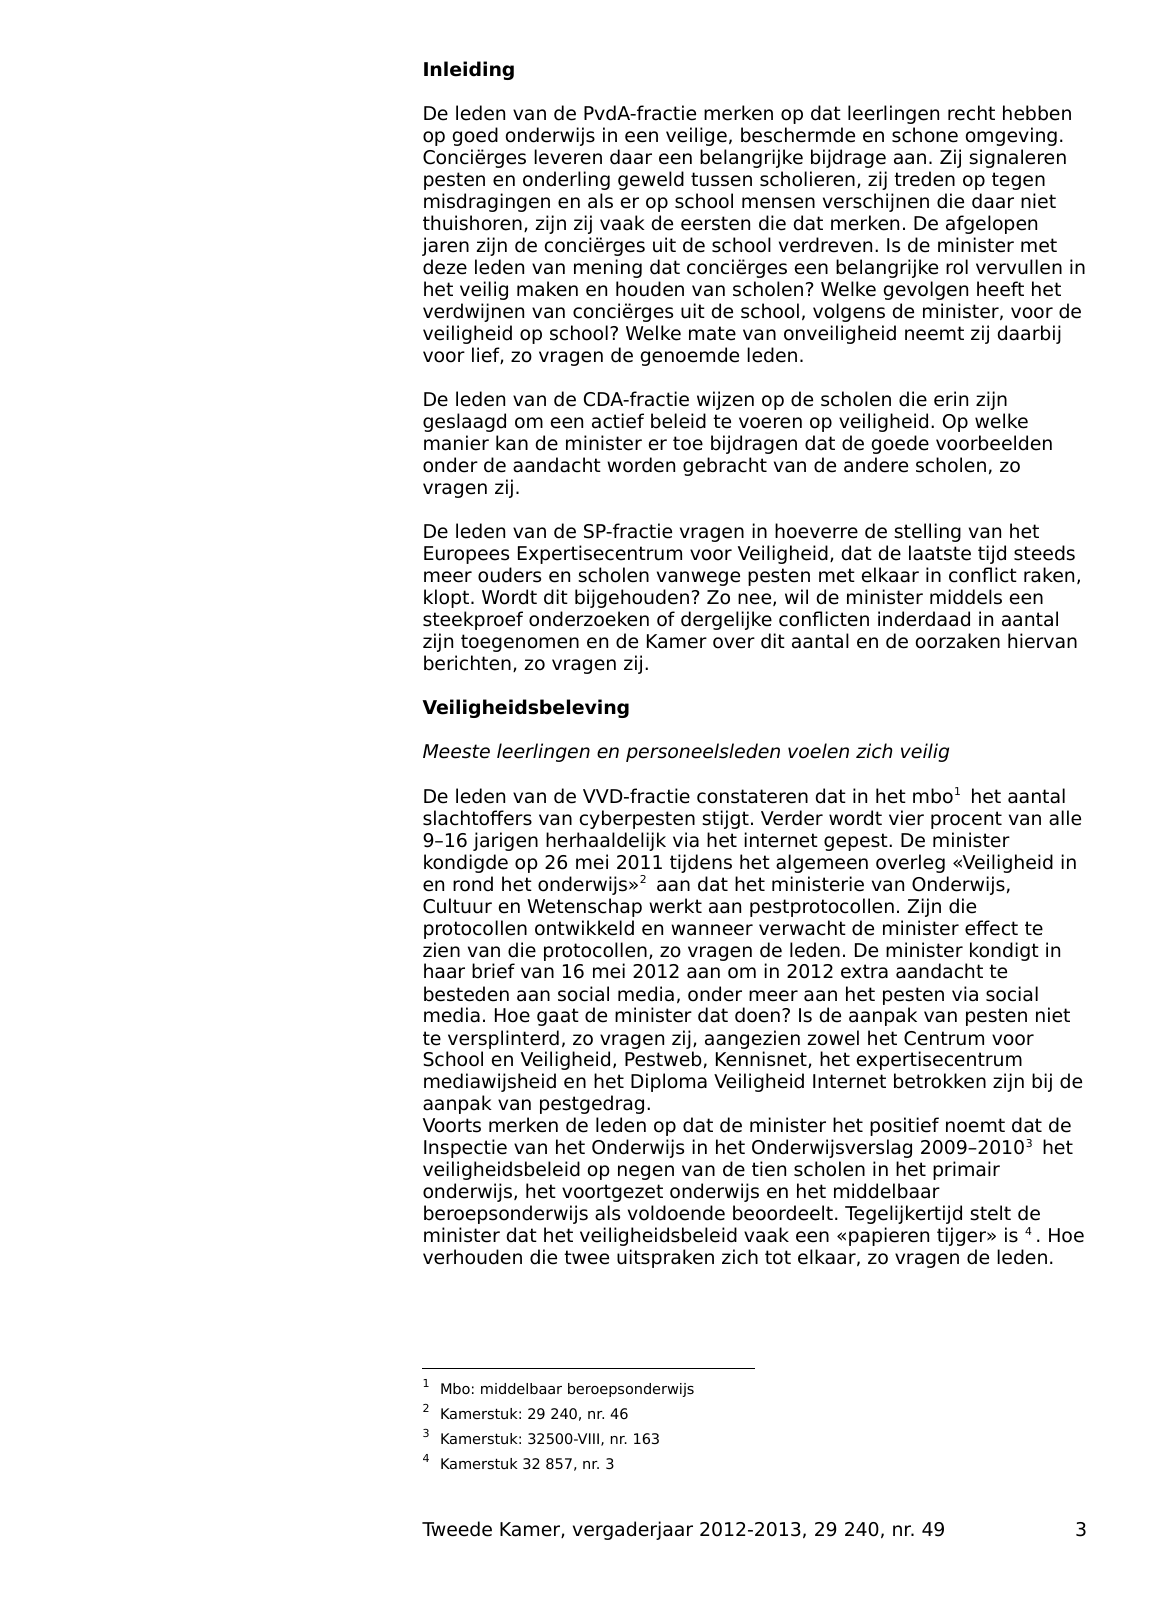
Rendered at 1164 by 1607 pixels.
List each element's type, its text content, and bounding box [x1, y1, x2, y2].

text De leden van de PvdA-fractie merken op dat leerlingen recht hebben op goed onderwijs in een veilige, beschermde en schone omgeving. Conciërges leveren daar een belangrijke bijdrage aan. Zij signaleren pesten en onderling geweld tussen scholieren, zij treden op tegen misdragingen en als er op school mensen verschijnen die daar niet thuishoren, zijn zij vaak de eersten die dat merken. De afgelopen jaren zijn de conciërges uit de school verdreven. Is de minister met deze leden van mening dat conciërges een belangrijke rol vervullen in het veilig maken en houden van scholen? Welke gevolgen heeft het verdwijnen van conciërges uit de school, volgens de minister, voor de veiligheid op school? Welke mate van onveiligheid neemt zij daarbij voor lief, zo vragen de genoemde leden. [422, 103, 1087, 367]
subtitle Inleiding [422, 59, 1087, 81]
text Mbo: middelbaar beroepsonderwijs [422, 1377, 1087, 1399]
text Kamerstuk: 32500-VIII, nr. 163 [422, 1427, 1087, 1449]
text De leden van de CDA-fractie wijzen op de scholen die erin zijn geslaagd om een actief beleid te voeren op veiligheid. Op welke manier kan de minister er toe bijdragen dat de goede voorbeelden onder de aandacht worden gebracht van de andere scholen, zo vragen zij. [422, 389, 1087, 499]
subtitle Meeste leerlingen en personeelsleden voelen zich veilig [422, 741, 1087, 763]
subtitle Veiligheidsbeleving [422, 697, 1087, 719]
text Kamerstuk 32 857, nr. 3 [422, 1452, 1087, 1474]
text Voorts merken de leden op dat de minister het positief noemt dat de Inspectie van het Onderwijs in het Onderwijsverslag 2009–2010 het veiligheidsbeleid op negen van de tien scholen in het primair onderwijs, het voortgezet onderwijs en het middelbaar beroepsonderwijs als voldoende beoordeelt. Tegelijkertijd stelt de minister dat het veiligheidsbeleid vaak een «papieren tijger» is . Hoe verhouden die twee uitspraken zich tot elkaar, zo vragen de leden. [422, 1115, 1087, 1269]
text Kamerstuk: 29 240, nr. 46 [422, 1402, 1087, 1424]
text De leden van de VVD-fractie constateren dat in het mbo het aantal slachtoffers van cyberpesten stijgt. Verder wordt vier procent van alle 9–16 jarigen herhaaldelijk via het internet gepest. De minister kondigde op 26 mei 2011 tijdens het algemeen overleg «Veiligheid in en rond het onderwijs» aan dat het ministerie van Onderwijs, Cultuur en Wetenschap werkt aan pestprotocollen. Zijn die protocollen ontwikkeld en wanneer verwacht de minister effect te zien van die protocollen, zo vragen de leden. De minister kondigt in haar brief van 16 mei 2012 aan om in 2012 extra aandacht te besteden aan social media, onder meer aan het pesten via social media. Hoe gaat de minister dat doen? Is de aanpak van pesten niet te versplinterd, zo vragen zij, aangezien zowel het Centrum voor School en Veiligheid, Pestweb, Kennisnet, het expertisecentrum mediawijsheid en het Diploma Veiligheid Internet betrokken zijn bij de aanpak van pestgedrag. [422, 786, 1087, 1115]
text De leden van de SP-fractie vragen in hoeverre de stelling van het Europees Expertisecentrum voor Veiligheid, dat de laatste tijd steeds meer ouders en scholen vanwege pesten met elkaar in conflict raken, klopt. Wordt dit bijgehouden? Zo nee, wil de minister middels een steekproef onderzoeken of dergelijke conflicten inderdaad in aantal zijn toegenomen en de Kamer over dit aantal en de oorzaken hiervan berichten, zo vragen zij. [422, 521, 1087, 675]
